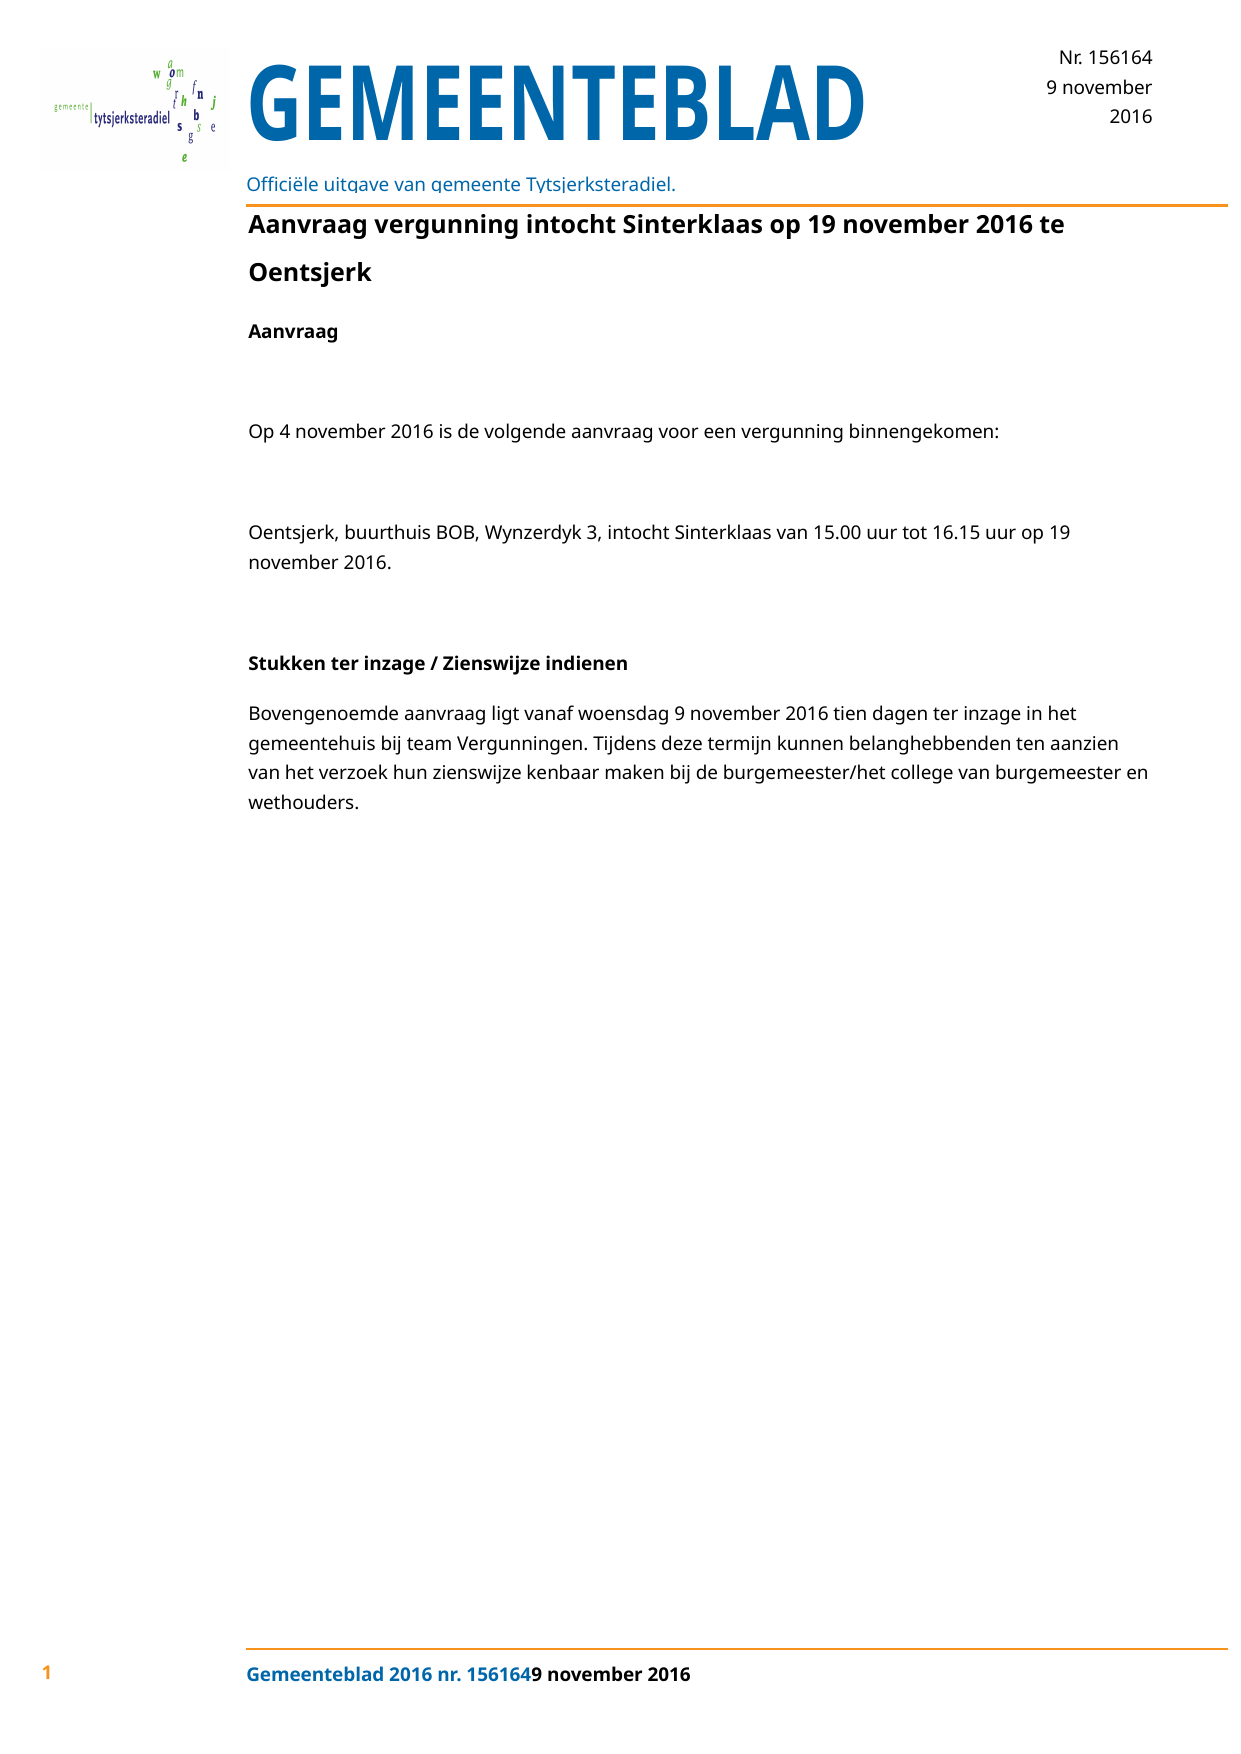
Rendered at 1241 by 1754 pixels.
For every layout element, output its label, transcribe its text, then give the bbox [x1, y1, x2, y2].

picture [41, 47, 231, 172]
text Aanvraag [248, 318, 1152, 344]
text Aanvraag vergunning intocht Sinterklaas op 19 november 2016 te Oentsjerk [248, 207, 1152, 288]
text Oentsjerk, buurthuis BOB, Wynzerdyk 3, intocht Sinterklaas van 15.00 uur tot 16.15 uur op 19 november 2016. [248, 519, 1152, 575]
text Stukken ter inzage / Zienswijze indienen [248, 650, 1152, 676]
text Bovengenoemde aanvraag ligt vanaf woensdag 9 november 2016 tien dagen ter inzage in het gemeentehuis bij team Vergunningen. Tijdens deze termijn kunnen belanghebbenden ten aanzien van het verzoek hun zienswijze kenbaar maken bij de burge­meester/het college van burgemeester en wethouders. [248, 700, 1152, 815]
text Op 4 november 2016 is de volgende aanvraag voor een vergunning binnengekomen: [248, 419, 1152, 444]
